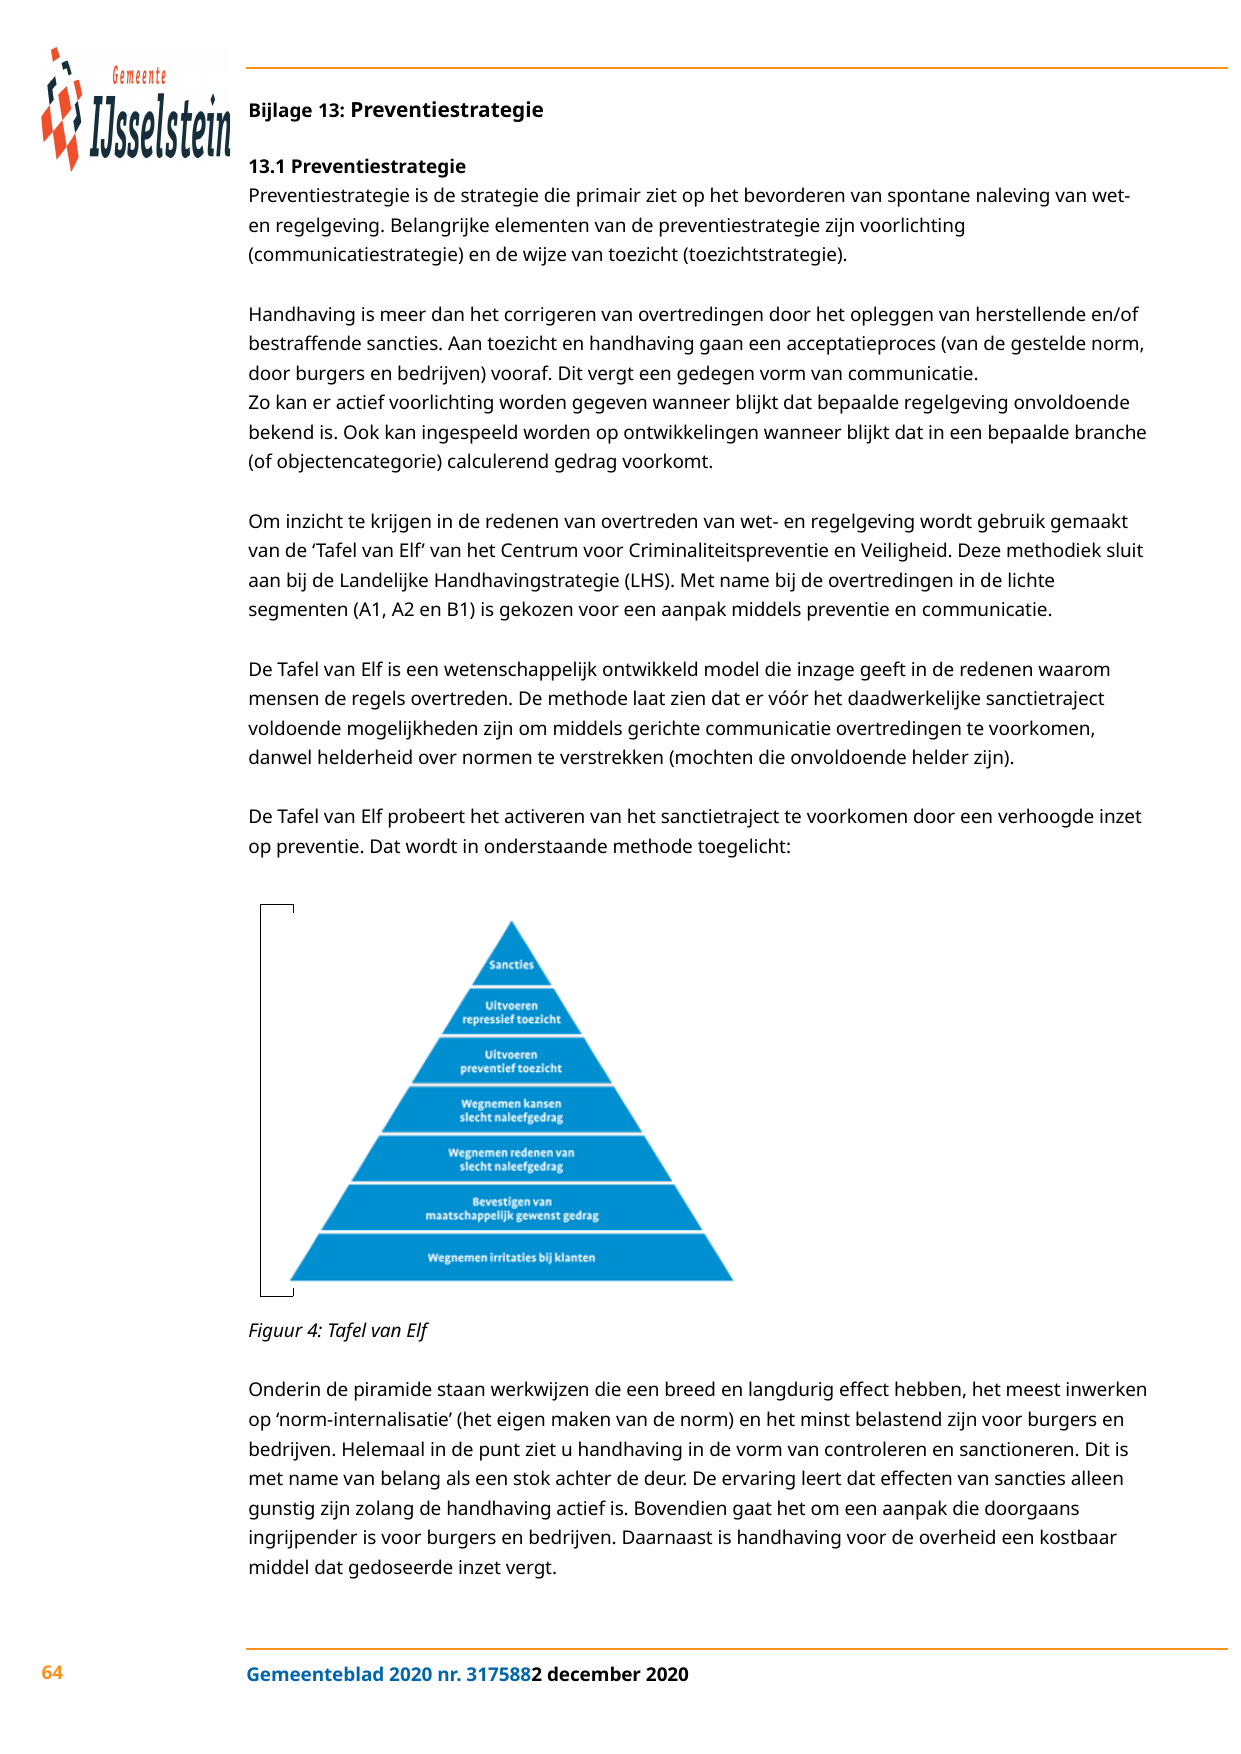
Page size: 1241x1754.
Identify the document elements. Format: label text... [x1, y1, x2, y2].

picture [41, 47, 231, 172]
text De Tafel van Elf is een wetenschappelijk ontwikkeld model die inzage geeft in de redenen waarom mensen de regels overtreden. De methode laat zien dat er vóór het daadwerkelijke sanctietraject voldoende mogelijkheden zijn om middels gerichte communicatie overtredingen te voorkomen, danwel helderheid over normen te verstrekken (mochten die onvoldoende helder zijn). [248, 656, 1152, 770]
text Onderin de piramide staan werkwijzen die een breed en langdurig effect hebben, het meest inwerken op ‘norm-internalisatie’ (het eigen maken van de norm) en het minst belastend zijn voor burgers en bedrijven. Helemaal in de punt ziet u handhaving in de vorm van controleren en sanctioneren. Dit is met name van belang als een stok achter de deur. De ervaring leert dat effecten van sancties alleen gunstig zijn zolang de handhaving actief is. Bovendien gaat het om een aanpak die doorgaans ingrijpender is voor burgers en bedrijven. Daarnaast is handhaving voor de overheid een kostbaar middel dat gedoseerde inzet vergt. [248, 1377, 1152, 1580]
text Om inzicht te krijgen in de redenen van overtreden van wet- en regelgeving wordt gebruik gemaakt van de ‘Tafel van Elf’ van het Centrum voor Criminaliteitspreventie en Veiligheid. Deze methodiek sluit aan bij de Landelijke Handhavingstrategie (LHS). Met name bij de overtredingen in de lichte segmenten (A1, A2 en B1) is gekozen voor een aanpak middels preventie en communicatie. [248, 508, 1152, 622]
text Zo kan er actief voorlichting worden gegeven wanneer blijkt dat bepaalde regelgeving onvoldoende bekend is. Ook kan ingespeeld worden op ontwikkelingen wanneer blijkt dat in een bepaalde branche (of objectencategorie) calculerend gedrag voorkomt. [248, 389, 1152, 474]
text Handhaving is meer dan het corrigeren van overtredingen door het opleggen van herstellende en/of bestraffende sancties. Aan toezicht en handhaving gaan een acceptatieproces (van de gestelde norm, door burgers en bedrijven) vooraf. Dit vergt een gedegen vorm van communicatie. [248, 301, 1152, 386]
text Bijlage 13: Preventiestrategie [248, 95, 1152, 123]
text De Tafel van Elf probeert het activeren van het sanctietraject te voorkomen door een verhoogde inzet op preventie. Dat wordt in onderstaande methode toegelicht: [248, 804, 1152, 859]
picture [268, 913, 742, 1288]
text Preventiestrategie is de strategie die primair ziet op het bevorderen van spontane naleving van wet- en regelgeving. Belangrijke elementen van de preventiestrategie zijn voorlichting (communicatiestrategie) en de wijze van toezicht (toezichtstrategie). [248, 182, 1152, 267]
text 13.1 Preventiestrategie [248, 153, 1152, 179]
text Figuur 4: Tafel van Elf [248, 1317, 1152, 1343]
